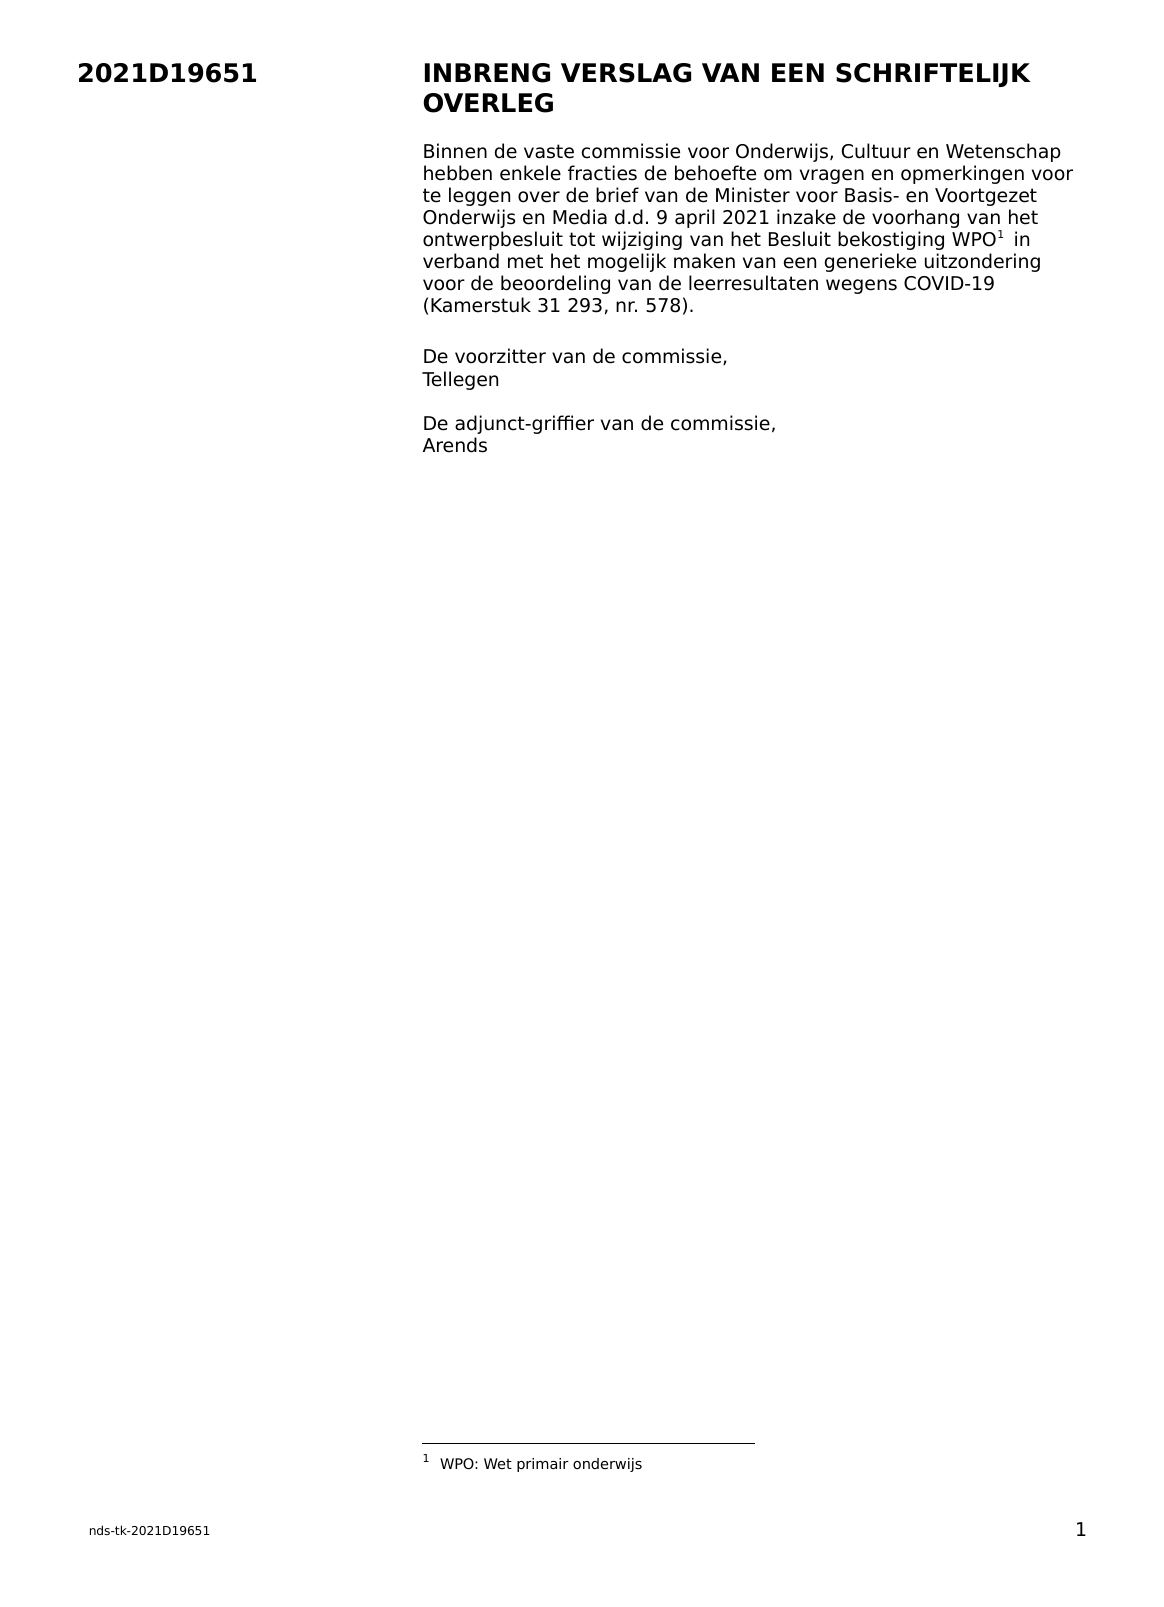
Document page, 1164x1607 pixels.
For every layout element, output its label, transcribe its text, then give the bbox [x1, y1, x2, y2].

text nds-tk-2021D19651 [88, 1524, 323, 1538]
text De adjunct-griffier van de commissie, Arends [422, 413, 1087, 457]
text WPO: Wet primair onderwijs [422, 1452, 1087, 1474]
text Binnen de vaste commissie voor Onderwijs, Cultuur en Wetenschap hebben enkele fracties de behoefte om vragen en opmerkingen voor te leggen over de brief van de Minister voor Basis- en Voortgezet Onderwijs en Media d.d. 9 april 2021 inzake de voorhang van het ontwerpbesluit tot wijziging van het Besluit bekostiging WPO in verband met het mogelijk maken van een generieke uitzondering voor de beoordeling van de leerresultaten wegens COVID-19 (Kamerstuk 31 293, nr. 578). [422, 141, 1087, 316]
text De voorzitter van de commissie, Tellegen [422, 346, 1087, 390]
text 2021D19651 INBRENG VERSLAG VAN EEN SCHRIFTELIJK OVERLEG [77, 59, 1087, 118]
